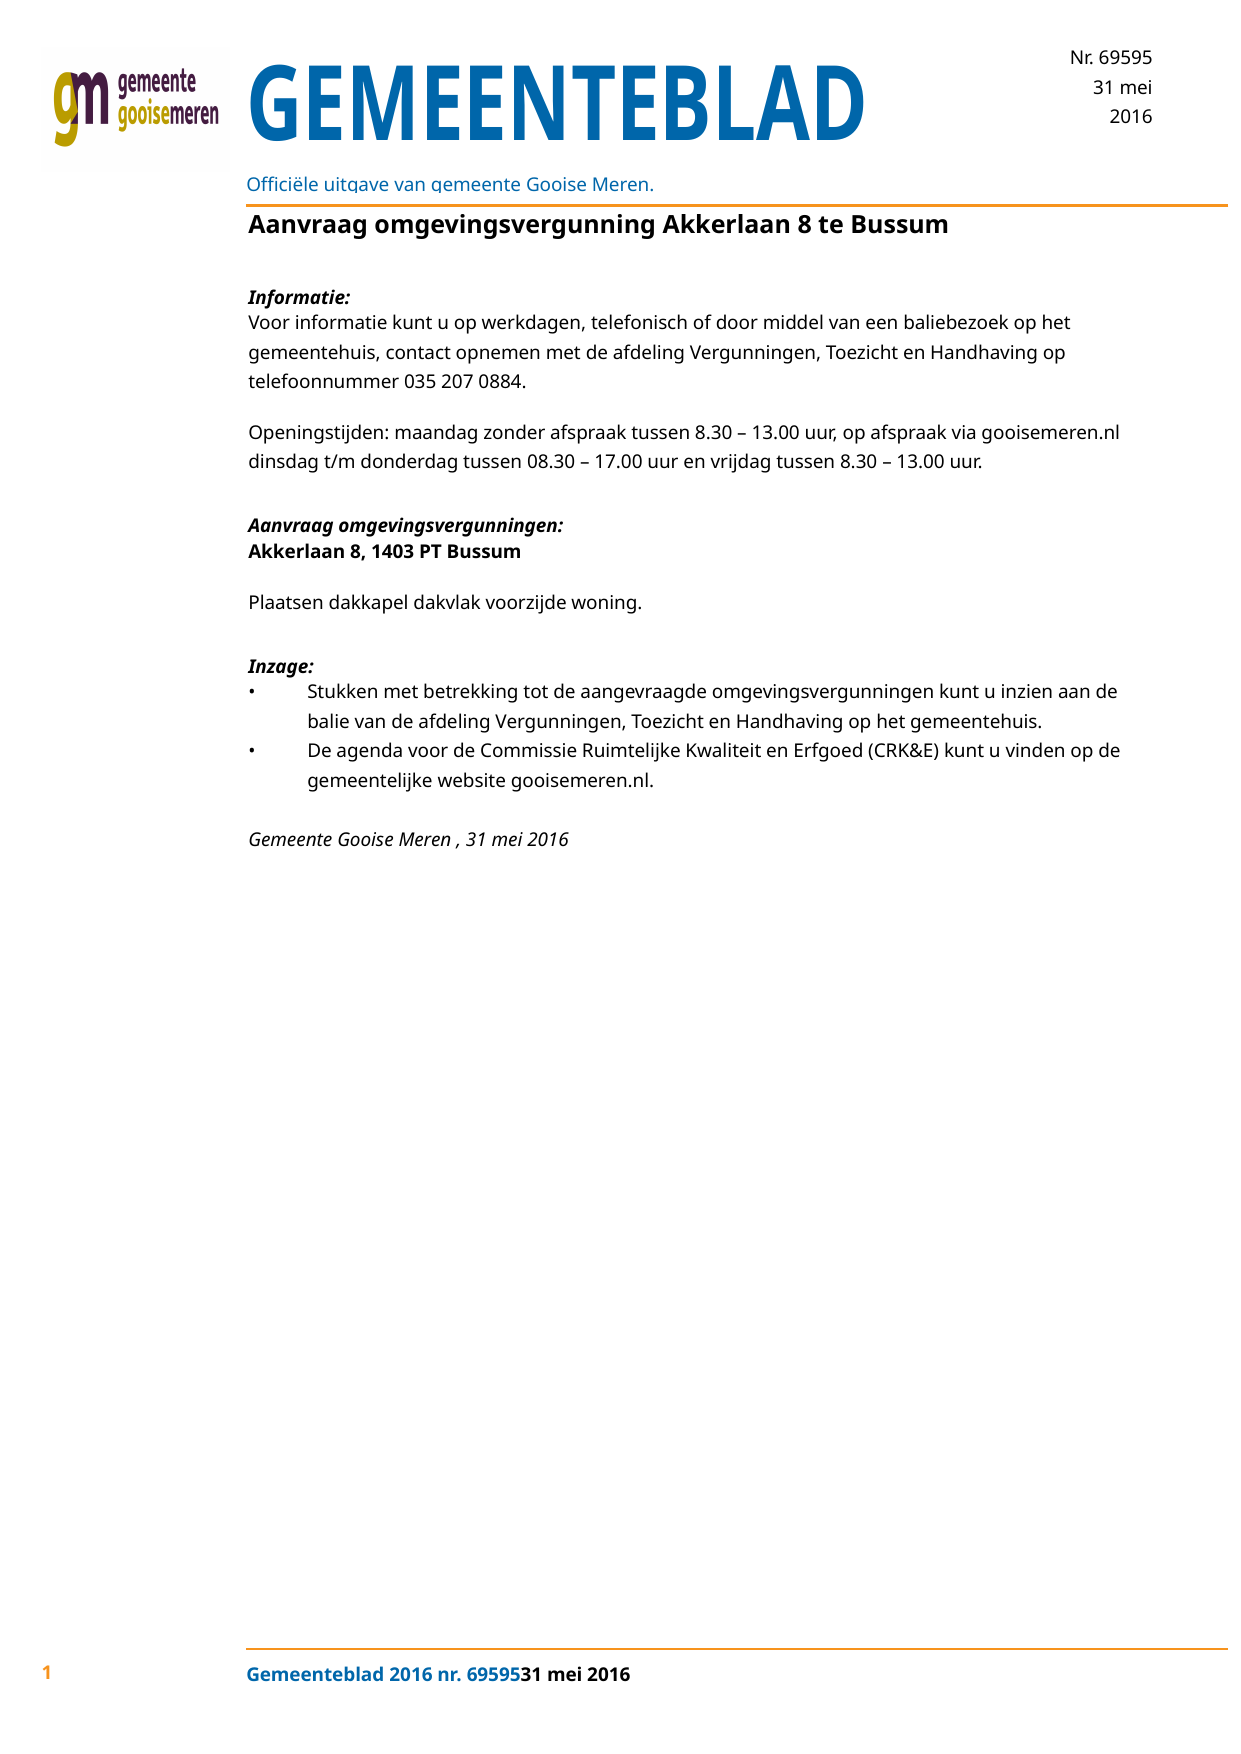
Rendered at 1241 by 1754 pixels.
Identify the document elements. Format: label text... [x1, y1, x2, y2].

text Akkerlaan 8, 1403 PT Bussum [248, 538, 1152, 564]
text Inzage: [248, 653, 1152, 678]
text Informatie: [248, 284, 1152, 309]
text Gemeente Gooise Meren , 31 mei 2016 [248, 826, 1152, 852]
list De agenda voor de Commissie Ruimtelijke Kwaliteit en Erfgoed (CRK&E) kunt u vinden op de gemeentelijke website gooisemeren.nl. [248, 738, 1152, 793]
list Stukken met betrekking tot de aangevraagde omgevingsvergunningen kunt u inzien aan de balie van de afdeling Vergunningen, Toezicht en Handhaving op het gemeentehuis. [248, 678, 1152, 734]
text Aanvraag omgevingsvergunning Akkerlaan 8 te Bussum [248, 207, 1152, 241]
text Openingstijden: maandag zonder afspraak tussen 8.30 – 13.00 uur, op afspraak via gooisemeren.nl dinsdag t/m donderdag tussen 08.30 – 17.00 uur en vrijdag tussen 8.30 – 13.00 uur. [248, 419, 1152, 474]
picture [41, 47, 231, 172]
text Plaatsen dakkapel dakvlak voorzijde woning. [248, 589, 1152, 614]
text Aanvraag omgevingsvergunningen: [248, 513, 1152, 538]
text Voor informatie kunt u op werkdagen, telefonisch of door middel van een baliebezoek op het gemeentehuis, contact opnemen met de afdeling Vergunningen, Toezicht en Handhaving op telefoonnummer 035 207 0884. [248, 309, 1152, 394]
